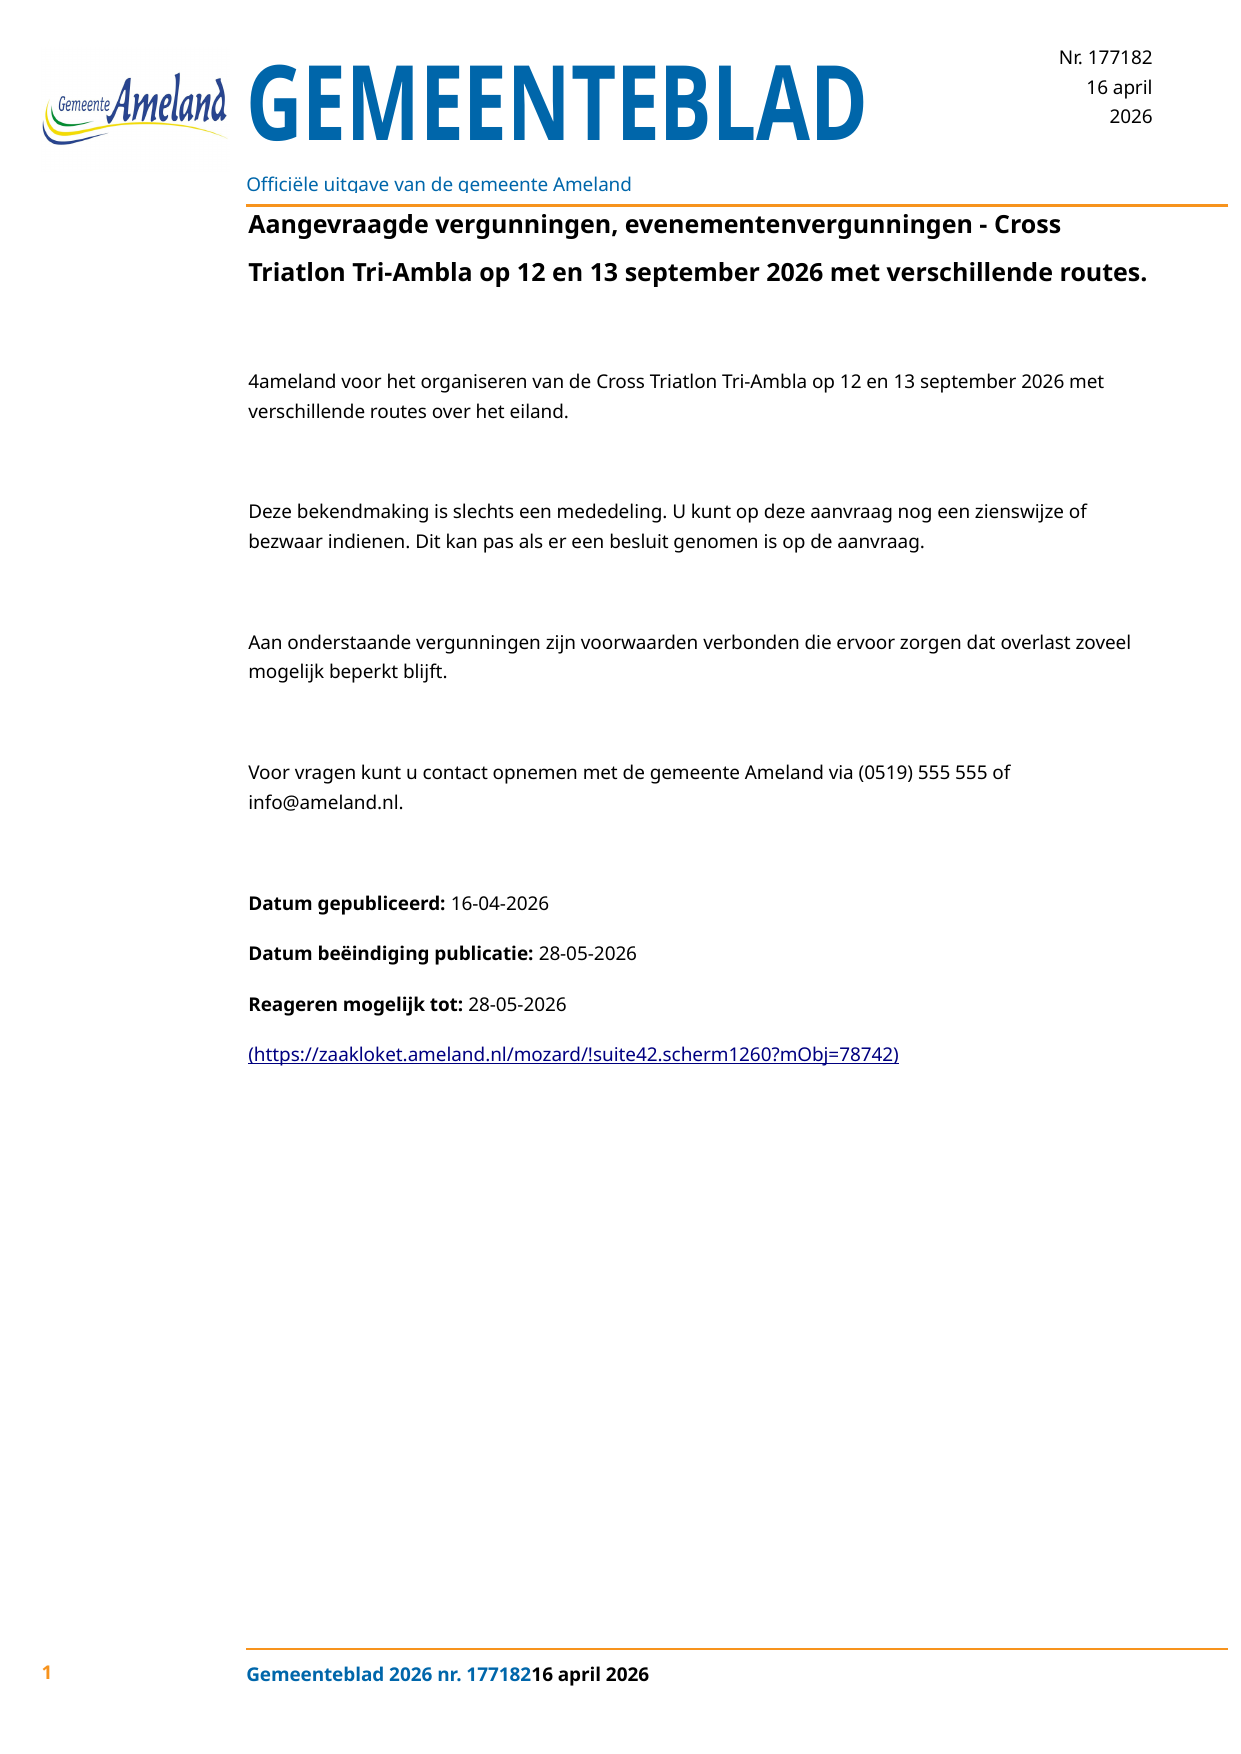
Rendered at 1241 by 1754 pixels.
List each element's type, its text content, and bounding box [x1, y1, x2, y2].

text (https://zaakloket.ameland.nl/mozard/!suite42.scherm1260?mObj=78742) [248, 1041, 1152, 1067]
text Deze bekendmaking is slechts een mededeling. U kunt op deze aanvraag nog een zienswijze of bezwaar indienen. Dit kan pas als er een besluit genomen is op de aanvraag. [248, 499, 1152, 554]
text Reageren mogelijk tot: 28-05-2026 [248, 991, 1152, 1017]
text Datum gepubliceerd: 16-04-2026 [248, 890, 1152, 916]
text Voor vragen kunt u contact opnemen met de gemeente Ameland via (0519) 555 555 of info@ameland.nl. [248, 759, 1152, 815]
text 4ameland voor het organiseren van de Cross Triatlon Tri-Ambla op 12 en 13 september 2026 met verschillende routes over het eiland. [248, 368, 1152, 424]
picture [41, 47, 231, 172]
text Aangevraagde vergunningen, evenementenvergunningen - Cross Triatlon Tri-Ambla op 12 en 13 september 2026 met verschillende routes. [248, 207, 1152, 288]
text Aan onderstaande vergunningen zijn voorwaarden verbonden die ervoor zorgen dat overlast zoveel mogelijk beperkt blijft. [248, 629, 1152, 684]
text Datum beëindiging publicatie: 28-05-2026 [248, 940, 1152, 966]
